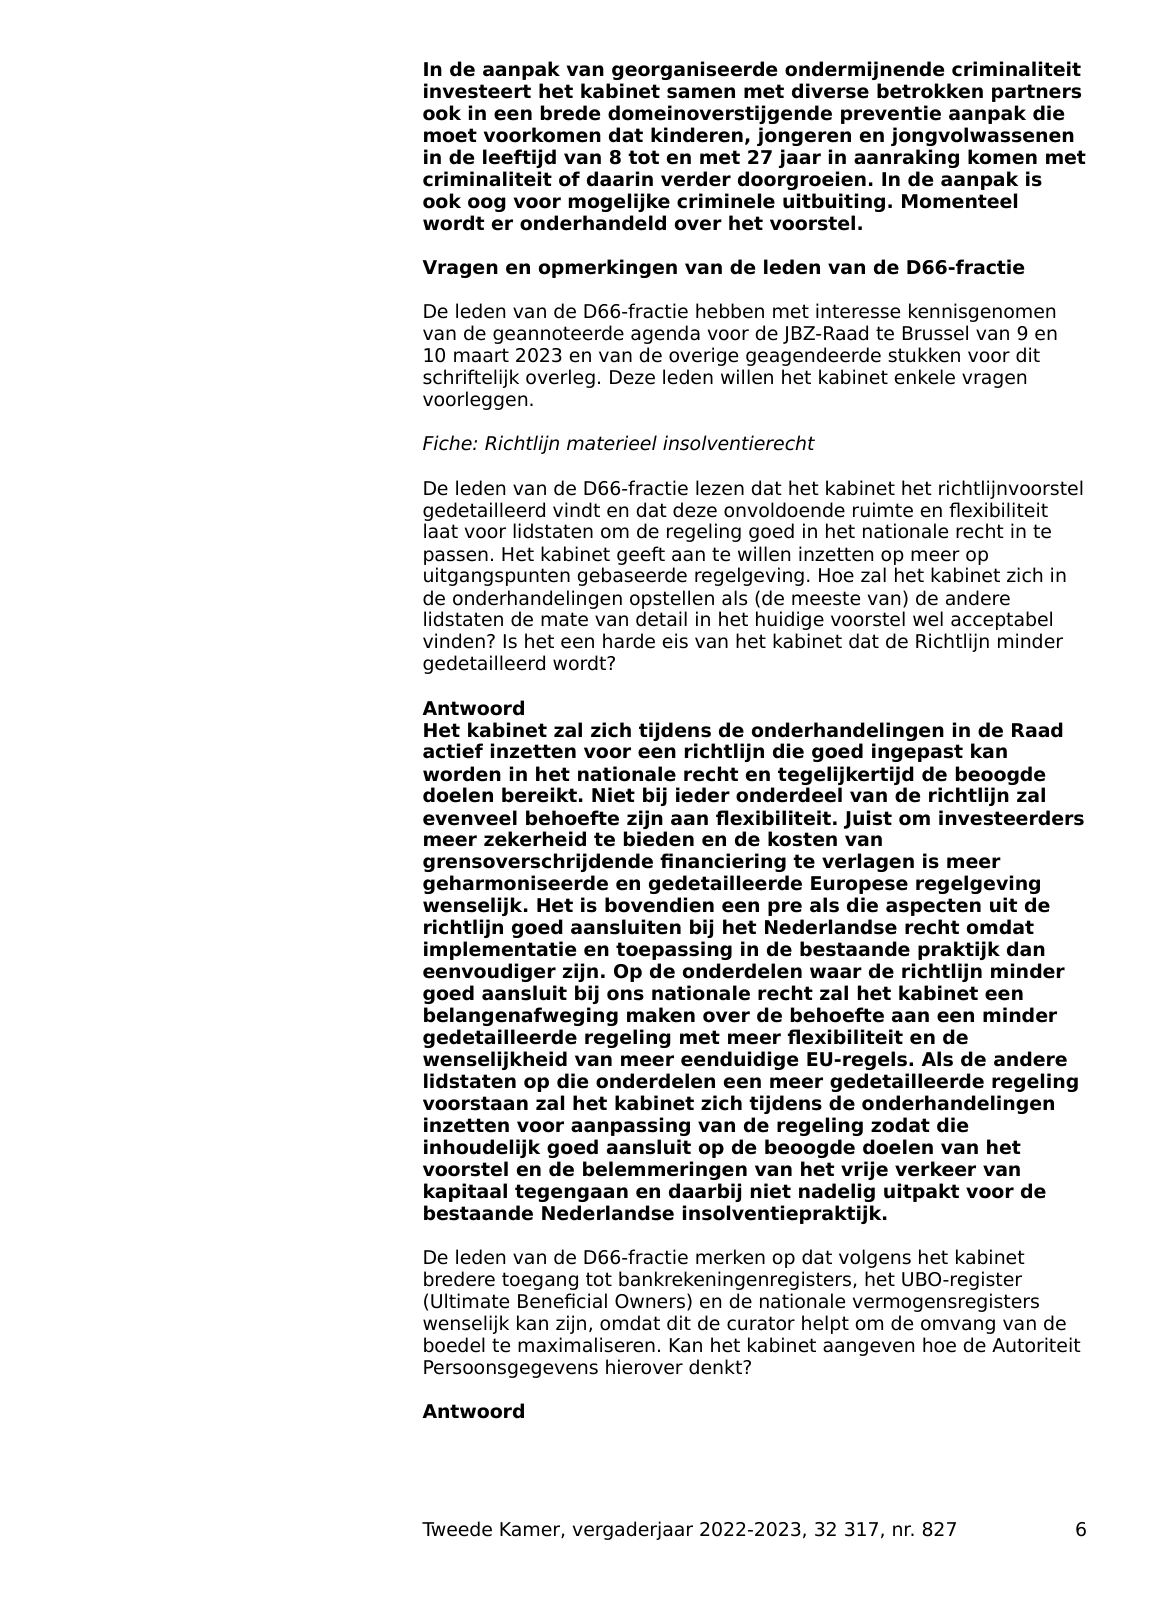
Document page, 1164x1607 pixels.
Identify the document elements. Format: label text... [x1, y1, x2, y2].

text De leden van de D66-fractie merken op dat volgens het kabinet bredere toegang tot bankrekeningenregisters, het UBO-register (Ultimate Beneficial Owners) en de nationale vermogensregisters wenselijk kan zijn, omdat dit de curator helpt om de omvang van de boedel te maximaliseren. Kan het kabinet aangeven hoe de Autoriteit Persoonsgegevens hierover denkt? [422, 1247, 1087, 1379]
subtitle Vragen en opmerkingen van de leden van de D66-fractie [422, 257, 1087, 279]
subtitle Fiche: Richtlijn materieel insolventierecht [422, 433, 1087, 455]
text Antwoord [422, 1401, 1087, 1423]
text In de aanpak van georganiseerde ondermijnende criminaliteit investeert het kabinet samen met diverse betrokken partners ook in een brede domeinoverstijgende preventie aanpak die moet voorkomen dat kinderen, jongeren en jongvolwassenen in de leeftijd van 8 tot en met 27 jaar in aanraking komen met criminaliteit of daarin verder doorgroeien. In de aanpak is ook oog voor mogelijke criminele uitbuiting. Momenteel wordt er onderhandeld over het voorstel. [422, 59, 1087, 235]
text Antwoord [422, 697, 1087, 719]
text De leden van de D66-fractie lezen dat het kabinet het richtlijnvoorstel gedetailleerd vindt en dat deze onvoldoende ruimte en flexibiliteit laat voor lidstaten om de regeling goed in het nationale recht in te passen. Het kabinet geeft aan te willen inzetten op meer op uitgangspunten gebaseerde regelgeving. Hoe zal het kabinet zich in de onderhandelingen opstellen als (de meeste van) de andere lidstaten de mate van detail in het huidige voorstel wel acceptabel vinden? Is het een harde eis van het kabinet dat de Richtlijn minder gedetailleerd wordt? [422, 477, 1087, 675]
text Het kabinet zal zich tijdens de onderhandelingen in de Raad actief inzetten voor een richtlijn die goed ingepast kan worden in het nationale recht en tegelijkertijd de beoogde doelen bereikt. Niet bij ieder onderdeel van de richtlijn zal evenveel behoefte zijn aan flexibiliteit. Juist om investeerders meer zekerheid te bieden en de kosten van grensoverschrijdende financiering te verlagen is meer geharmoniseerde en gedetailleerde Europese regelgeving wenselijk. Het is bovendien een pre als die aspecten uit de richtlijn goed aansluiten bij het Nederlandse recht omdat implementatie en toepassing in de bestaande praktijk dan eenvoudiger zijn. Op de onderdelen waar de richtlijn minder goed aansluit bij ons nationale recht zal het kabinet een belangenafweging maken over de behoefte aan een minder gedetailleerde regeling met meer flexibiliteit en de wenselijkheid van meer eenduidige EU-regels. Als de andere lidstaten op die onderdelen een meer gedetailleerde regeling voorstaan zal het kabinet zich tijdens de onderhandelingen inzetten voor aanpassing van de regeling zodat die inhoudelijk goed aansluit op de beoogde doelen van het voorstel en de belemmeringen van het vrije verkeer van kapitaal tegengaan en daarbij niet nadelig uitpakt voor de bestaande Nederlandse insolventiepraktijk. [422, 719, 1087, 1225]
text De leden van de D66-fractie hebben met interesse kennisgenomen van de geannoteerde agenda voor de JBZ-Raad te Brussel van 9 en 10 maart 2023 en van de overige geagendeerde stukken voor dit schriftelijk overleg. Deze leden willen het kabinet enkele vragen voorleggen. [422, 301, 1087, 411]
